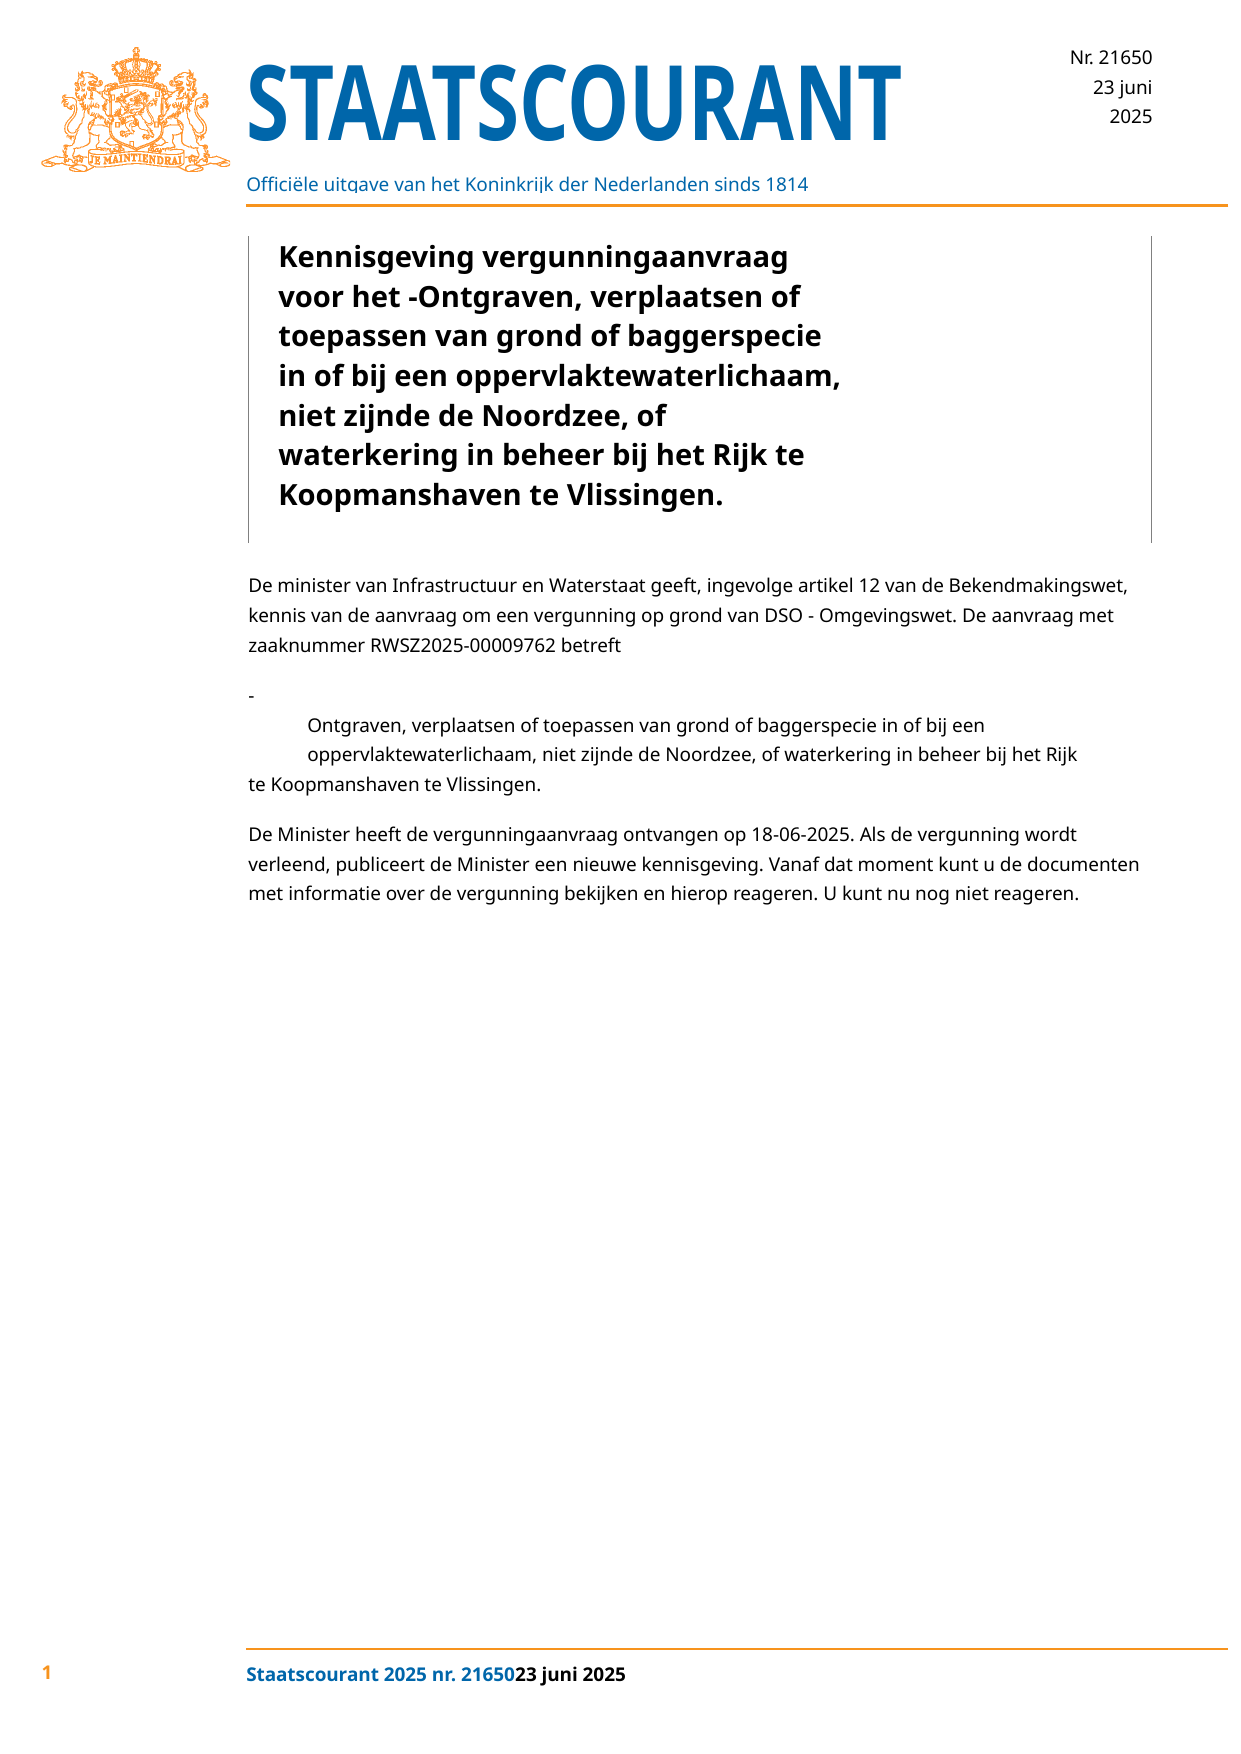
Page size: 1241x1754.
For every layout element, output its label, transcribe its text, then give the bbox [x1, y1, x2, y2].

table_header [1090, 236, 1151, 413]
table_header [850, 414, 1151, 543]
list Ontgraven, verplaatsen of toepassen van grond of baggerspecie in of bij een oppervlaktewaterlichaam, niet zijnde de Noordzee, of waterkering in beheer bij het Rijk [248, 712, 1152, 767]
text De minister van Infrastructuur en Waterstaat geeft, ingevolge artikel 12 van de Bekendmakingswet, kennis van de aanvraag om een vergunning op grond van DSO - Omgevingswet. De aanvraag met zaaknummer RWSZ2025-00009762 betreft [248, 573, 1152, 658]
picture [912, 236, 1090, 414]
table_header [850, 236, 912, 413]
text te Koopmanshaven te Vlissingen. [248, 771, 1152, 797]
picture [41, 47, 231, 172]
text De Minister heeft de vergunningaanvraag ontvangen op 18-06-2025. Als de vergunning wordt verleend, publiceert de Minister een nieuwe kennisgeving. Vanaf dat moment kunt u de documenten met informatie over de vergunning bekijken en hierop reageren. U kunt nu nog niet reageren. [248, 821, 1152, 906]
table_header Kennisgeving vergunningaanvraag voor het -Ontgraven, verplaatsen of toepassen van grond of baggerspecie in of bij een oppervlaktewaterlichaam, niet zijnde de Noordzee, of waterkering in beheer bij het Rijk te Koopmanshaven te Vlissingen. [249, 236, 850, 543]
